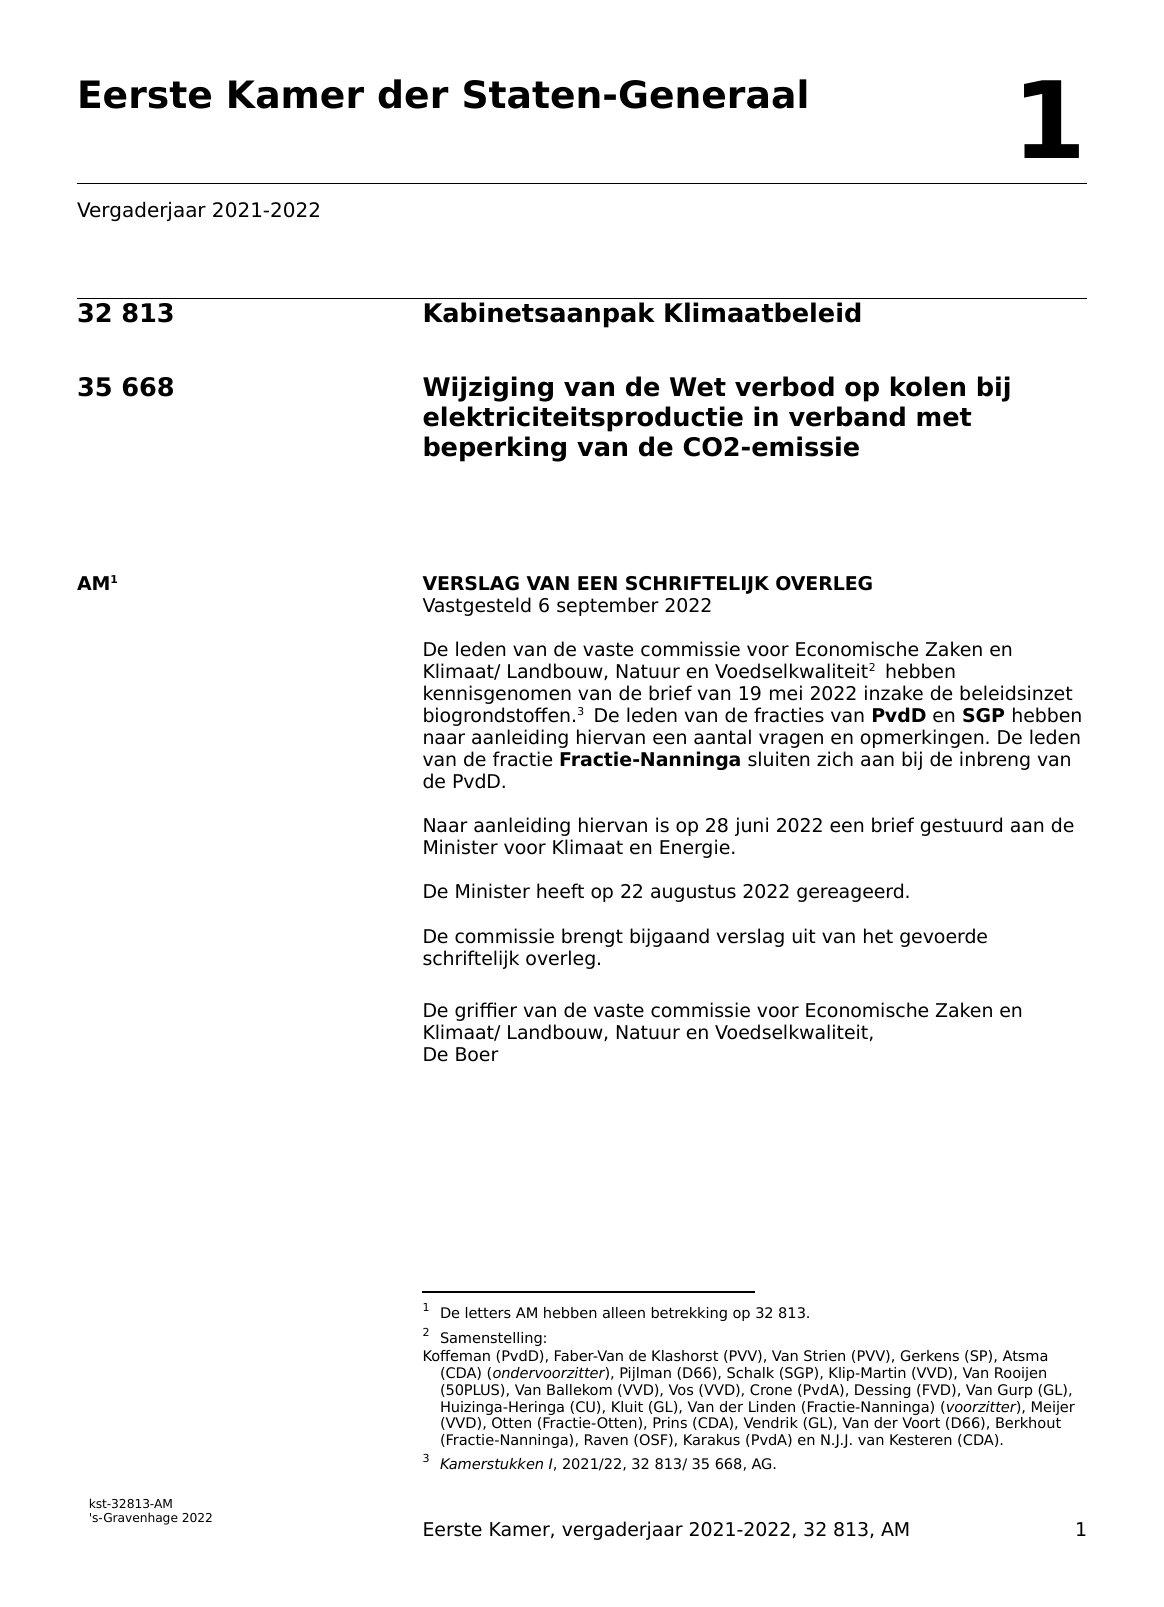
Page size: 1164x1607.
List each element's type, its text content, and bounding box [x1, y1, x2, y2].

text 's-Gravenhage 2022 [88, 1511, 323, 1525]
subtitle AM VERSLAG VAN EEN SCHRIFTELIJK OVERLEG [77, 573, 1087, 595]
text Naar aanleiding hiervan is op 28 juni 2022 een brief gestuurd aan de Minister voor Klimaat en Energie. [422, 815, 1087, 859]
text Kamerstukken I, 2021/22, 32 813/ 35 668, AG. [422, 1452, 1087, 1474]
text Vastgesteld 6 september 2022 [422, 595, 1087, 617]
text De Minister heeft op 22 augustus 2022 gereageerd. [422, 881, 1087, 903]
table_header 1 [886, 59, 1087, 183]
table_cell Vergaderjaar 2021-2022 [77, 184, 1087, 298]
subtitle 32 813 Kabinetsaanpak Klimaatbeleid [77, 299, 1087, 329]
text Samenstelling: [422, 1326, 1087, 1348]
text kst-32813-AM [88, 1497, 323, 1511]
subtitle 35 668 Wijziging van de Wet verbod op kolen bij elektriciteitsproductie in verband met beperking van de CO2-emissie [77, 373, 1087, 462]
text De letters AM hebben alleen betrekking op 32 813. [422, 1301, 1087, 1323]
text De griffier van de vaste commissie voor Economische Zaken en Klimaat/ Landbouw, Natuur en Voedselkwaliteit, De Boer [422, 999, 1087, 1066]
text De leden van de vaste commissie voor Economische Zaken en Klimaat/ Landbouw, Natuur en Voedselkwaliteit hebben kennisgenomen van de brief van 19 mei 2022 inzake de beleidsinzet biogrondstoffen. De leden van de fracties van PvdD en SGP hebben naar aanleiding hiervan een aantal vragen en opmerkingen. De leden van de fractie Fractie-Nanninga sluiten zich aan bij de inbreng van de PvdD. [422, 639, 1087, 793]
text De commissie brengt bijgaand verslag uit van het gevoerde schriftelijk overleg. [422, 926, 1087, 969]
table_header Eerste Kamer der Staten-Generaal [77, 59, 886, 183]
text Koffeman (PvdD), Faber-Van de Klashorst (PVV), Van Strien (PVV), Gerkens (SP), Atsma (CDA) (ondervoorzitter), Pijlman (D66), Schalk (SGP), Klip-Martin (VVD), Van Rooijen (50PLUS), Van Ballekom (VVD), Vos (VVD), Crone (PvdA), Dessing (FVD), Van Gurp (GL), Huizinga-Heringa (CU), Kluit (GL), Van der Linden (Fractie-Nanninga) (voorzitter), Meijer (VVD), Otten (Fractie-Otten), Prins (CDA), Vendrik (GL), Van der Voort (D66), Berkhout (Fractie-Nanninga), Raven (OSF), Karakus (PvdA) en N.J.J. van Kesteren (CDA). [422, 1348, 1087, 1449]
